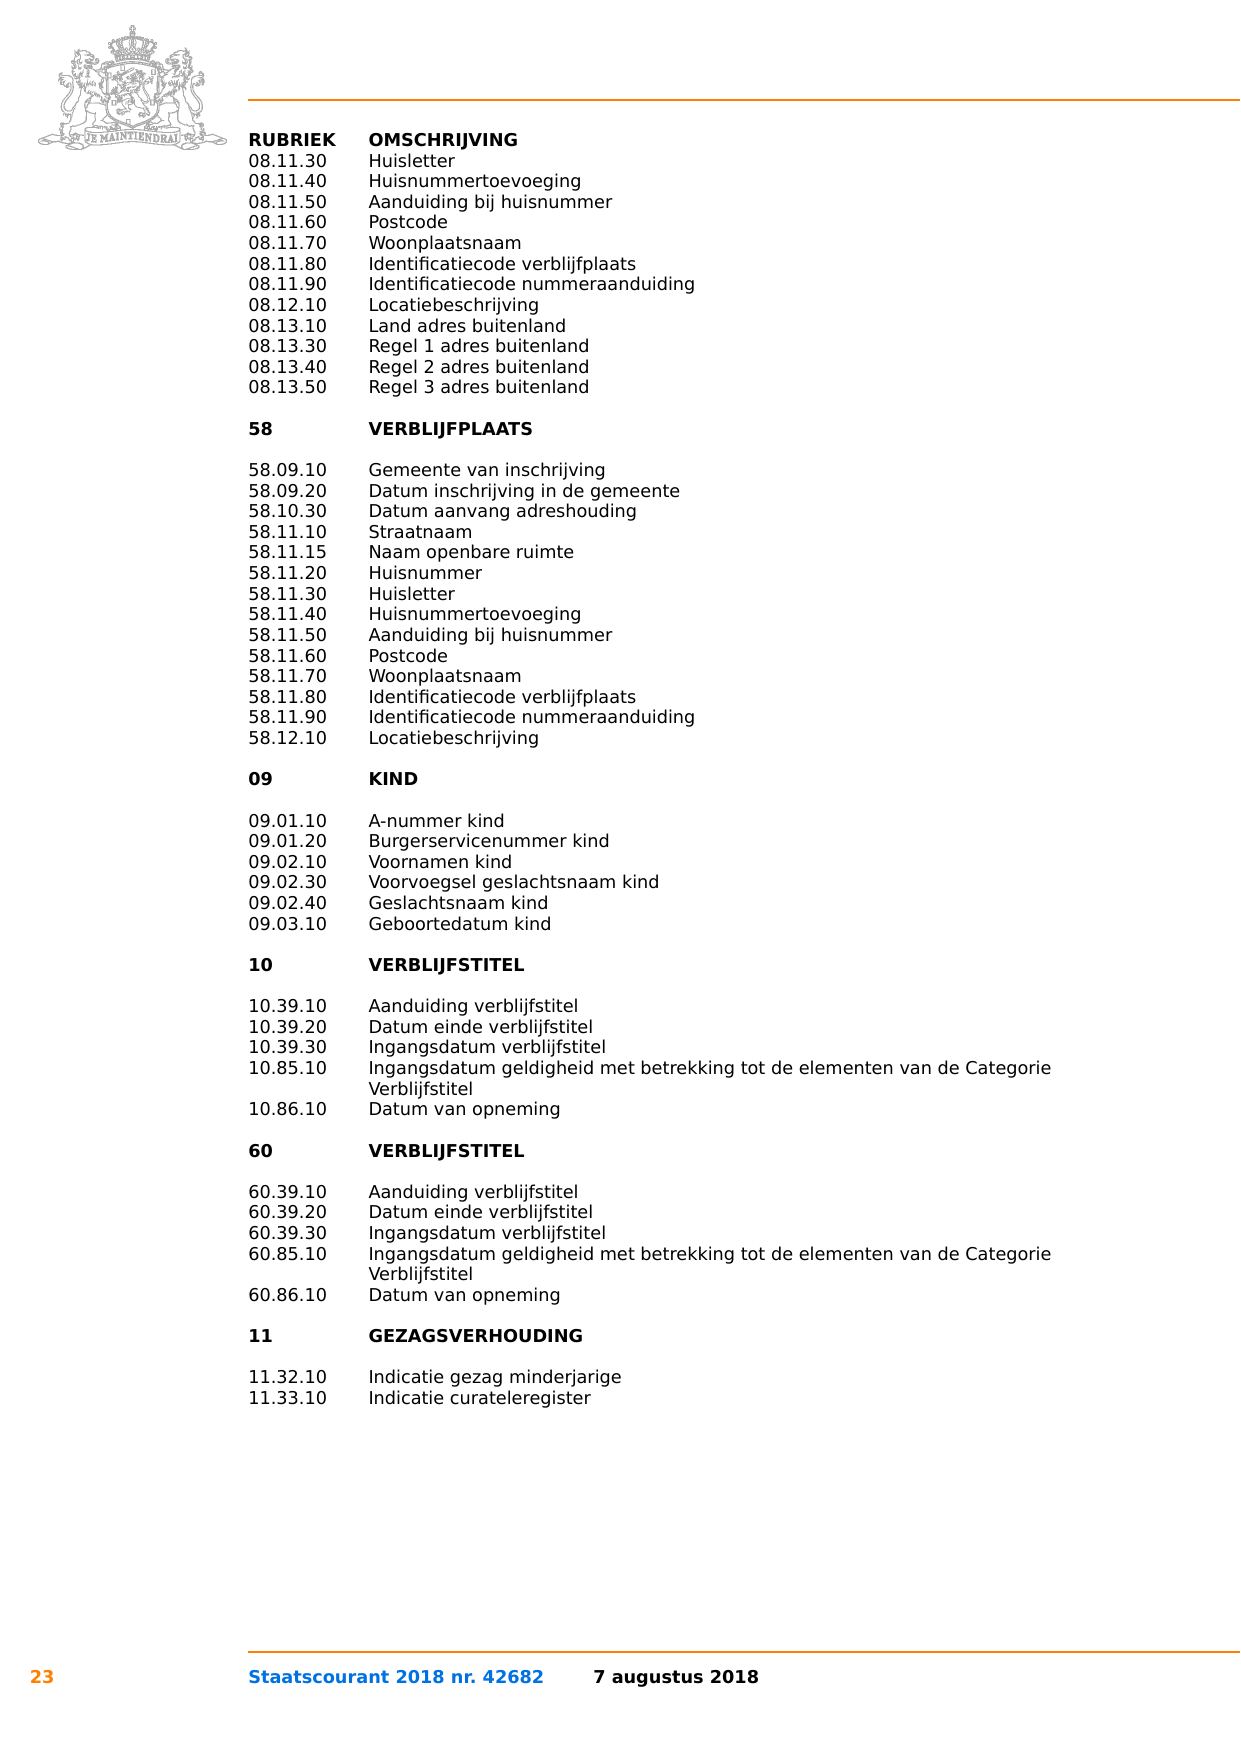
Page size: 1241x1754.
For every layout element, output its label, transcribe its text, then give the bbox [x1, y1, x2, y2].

table_cell 09.02.40 [248, 893, 362, 914]
table_cell VERBLIJFSTITEL [363, 955, 1163, 976]
table_cell Voorvoegsel geslachtsnaam kind [363, 873, 1163, 893]
table_cell Datum van opneming [363, 1285, 1163, 1306]
table_cell 09.02.30 [248, 873, 362, 893]
table_cell [248, 749, 362, 769]
table_cell 10.39.20 [248, 1017, 362, 1037]
table_cell GEZAGSVERHOUDING [363, 1326, 1163, 1347]
table_cell Ingangsdatum geldigheid met betrekking tot de elementen van de Categorie Verblijfstitel [363, 1244, 1163, 1285]
table_cell 58.10.30 [248, 501, 362, 522]
table_cell 08.11.80 [248, 254, 362, 274]
table_cell A-nummer kind [363, 811, 1163, 831]
table_cell [363, 976, 1163, 996]
table_cell 08.12.10 [248, 295, 362, 316]
table_cell 08.11.70 [248, 233, 362, 254]
table_cell 08.11.90 [248, 274, 362, 295]
table_cell 58.11.20 [248, 563, 362, 584]
table_cell [363, 749, 1163, 769]
table_cell Datum einde verblijfstitel [363, 1203, 1163, 1223]
table_cell Datum aanvang adreshouding [363, 501, 1163, 522]
table_cell [248, 439, 362, 460]
table_cell Burgerservicenummer kind [363, 831, 1163, 852]
table_cell Postcode [363, 646, 1163, 666]
table_cell VERBLIJFPLAATS [363, 419, 1163, 439]
table_cell [248, 1161, 362, 1182]
table_cell Regel 1 adres buitenland [363, 336, 1163, 357]
table_cell Locatiebeschrijving [363, 728, 1163, 749]
table_cell 60.85.10 [248, 1244, 362, 1285]
table_cell Indicatie gezag minderjarige [363, 1368, 1163, 1388]
table_cell Ingangsdatum verblijfstitel [363, 1223, 1163, 1244]
table_cell 09.01.20 [248, 831, 362, 852]
table_cell Aanduiding verblijfstitel [363, 996, 1163, 1017]
table_cell 58 [248, 419, 362, 439]
table_cell 11.33.10 [248, 1388, 362, 1409]
table_cell 58.11.70 [248, 666, 362, 687]
table_header RUBRIEK [248, 130, 362, 151]
table_cell [363, 398, 1163, 419]
table_cell Aanduiding verblijfstitel [363, 1182, 1163, 1202]
table_cell Indicatie curateleregister [363, 1388, 1163, 1409]
table_cell 08.13.40 [248, 357, 362, 377]
table_cell [248, 1347, 362, 1367]
table_cell Regel 2 adres buitenland [363, 357, 1163, 377]
table_cell Identificatiecode verblijfplaats [363, 687, 1163, 707]
table_cell [363, 1161, 1163, 1182]
table_cell [248, 934, 362, 955]
table_cell [363, 1306, 1163, 1326]
table_cell Identificatiecode nummeraanduiding [363, 274, 1163, 295]
picture [38, 25, 227, 150]
table_cell Aanduiding bij huisnummer [363, 192, 1163, 212]
table_cell 11.32.10 [248, 1368, 362, 1388]
table_cell Datum van opneming [363, 1099, 1163, 1120]
table_cell Huisletter [363, 151, 1163, 171]
table_cell KIND [363, 769, 1163, 790]
table_cell 08.11.40 [248, 171, 362, 192]
table_cell [248, 1120, 362, 1141]
table_cell 58.11.50 [248, 625, 362, 646]
table_cell 58.11.15 [248, 543, 362, 563]
table_cell 08.13.50 [248, 378, 362, 398]
table_cell 09.03.10 [248, 914, 362, 934]
table_cell 08.13.30 [248, 336, 362, 357]
table_cell 58.11.60 [248, 646, 362, 666]
table_cell Gemeente van inschrijving [363, 460, 1163, 481]
table_cell Land adres buitenland [363, 316, 1163, 336]
table_cell Geboortedatum kind [363, 914, 1163, 934]
table_cell [248, 790, 362, 811]
table_cell 60.39.10 [248, 1182, 362, 1202]
table_cell VERBLIJFSTITEL [363, 1141, 1163, 1161]
table_cell Huisletter [363, 584, 1163, 604]
table_cell 10.86.10 [248, 1099, 362, 1120]
table_cell Datum inschrijving in de gemeente [363, 481, 1163, 501]
table_cell 60.39.30 [248, 1223, 362, 1244]
table_cell Datum einde verblijfstitel [363, 1017, 1163, 1037]
table_cell Ingangsdatum verblijfstitel [363, 1038, 1163, 1058]
table_cell Huisnummertoevoeging [363, 604, 1163, 625]
table_cell 09 [248, 769, 362, 790]
table_cell 08.11.60 [248, 213, 362, 233]
table_cell Geslachtsnaam kind [363, 893, 1163, 914]
table_cell Identificatiecode verblijfplaats [363, 254, 1163, 274]
table_cell 58.11.90 [248, 708, 362, 728]
table_cell Woonplaatsnaam [363, 666, 1163, 687]
table_cell 09.01.10 [248, 811, 362, 831]
table_cell 58.11.40 [248, 604, 362, 625]
table_cell Voornamen kind [363, 852, 1163, 872]
table_cell Aanduiding bij huisnummer [363, 625, 1163, 646]
table_cell Locatiebeschrijving [363, 295, 1163, 316]
table_cell 10.39.10 [248, 996, 362, 1017]
table_cell 10.39.30 [248, 1038, 362, 1058]
table_cell 60.39.20 [248, 1203, 362, 1223]
table_cell 08.11.30 [248, 151, 362, 171]
table_cell [363, 439, 1163, 460]
table_cell 08.11.50 [248, 192, 362, 212]
table_cell 58.09.20 [248, 481, 362, 501]
table_cell [363, 934, 1163, 955]
table_cell 60 [248, 1141, 362, 1161]
table_cell 10 [248, 955, 362, 976]
table_cell Straatnaam [363, 522, 1163, 542]
table_cell 58.11.30 [248, 584, 362, 604]
table_cell 09.02.10 [248, 852, 362, 872]
table_cell Postcode [363, 213, 1163, 233]
table_cell Regel 3 adres buitenland [363, 378, 1163, 398]
table_cell 58.11.80 [248, 687, 362, 707]
table_cell [248, 1306, 362, 1326]
table_cell 58.11.10 [248, 522, 362, 542]
table_cell Huisnummer [363, 563, 1163, 584]
table_cell 08.13.10 [248, 316, 362, 336]
table_cell [248, 398, 362, 419]
table_cell [363, 1120, 1163, 1141]
table_cell [248, 976, 362, 996]
table_cell 58.09.10 [248, 460, 362, 481]
table_cell Ingangsdatum geldigheid met betrekking tot de elementen van de Categorie Verblijfstitel [363, 1058, 1163, 1099]
table_cell Identificatiecode nummeraanduiding [363, 708, 1163, 728]
table_header OMSCHRIJVING [363, 130, 1163, 151]
table_cell 60.86.10 [248, 1285, 362, 1306]
table_cell 10.85.10 [248, 1058, 362, 1099]
table_cell 58.12.10 [248, 728, 362, 749]
table_cell [363, 790, 1163, 811]
table_cell 11 [248, 1326, 362, 1347]
table_cell Woonplaatsnaam [363, 233, 1163, 254]
table_cell Huisnummertoevoeging [363, 171, 1163, 192]
table_cell Naam openbare ruimte [363, 543, 1163, 563]
table_cell [363, 1347, 1163, 1367]
